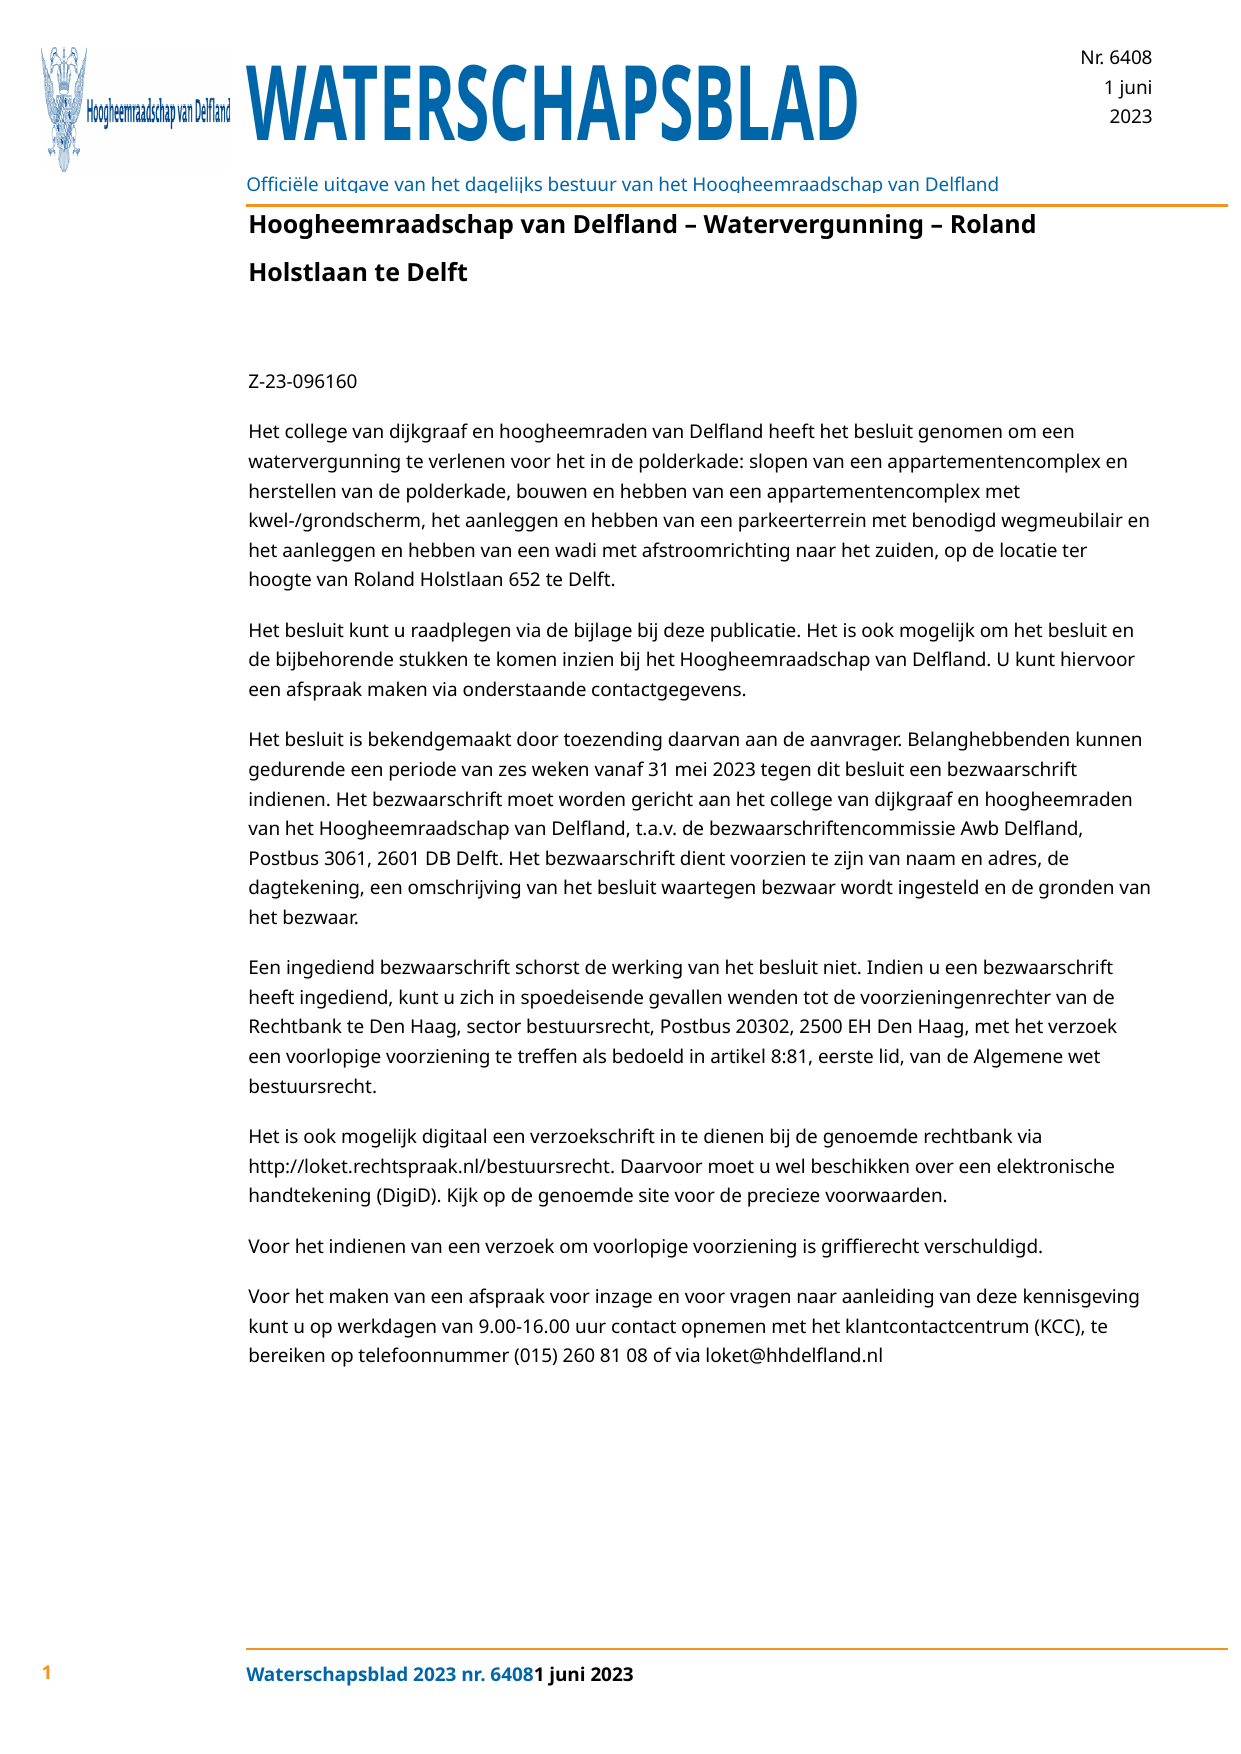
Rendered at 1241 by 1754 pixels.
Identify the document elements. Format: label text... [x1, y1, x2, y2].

text Een ingediend bezwaarschrift schorst de werking van het besluit niet. Indien u een bezwaarschrift heeft ingediend, kunt u zich in spoedeisende gevallen wenden tot de voorzieningenrechter van de Rechtbank te Den Haag, sector bestuursrecht, Postbus 20302, 2500 EH Den Haag, met het verzoek een voorlopige voorziening te treffen als bedoeld in artikel 8:81, eerste lid, van de Algemene wet bestuursrecht. [248, 954, 1152, 1099]
picture [41, 47, 231, 172]
text Voor het maken van een afspraak voor inzage en voor vragen naar aanleiding van deze kennisgeving kunt u op werkdagen van 9.00-16.00 uur contact opnemen met het klantcontactcentrum (KCC), te bereiken op telefoonnummer (015) 260 81 08 of via loket@hhdelfland.nl [248, 1283, 1152, 1368]
text Het besluit kunt u raadplegen via de bijlage bij deze publicatie. Het is ook mogelijk om het besluit en de bijbehorende stukken te komen inzien bij het Hoogheemraadschap van Delfland. U kunt hiervoor een afspraak maken via onderstaande contactgegevens. [248, 617, 1152, 702]
text Voor het indienen van een verzoek om voorlopige voorziening is griffierecht verschuldigd. [248, 1233, 1152, 1259]
text Het besluit is bekendgemaakt door toezending daarvan aan de aanvrager. Belanghebbenden kunnen gedurende een periode van zes weken vanaf 31 mei 2023 tegen dit besluit een bezwaarschrift indienen. Het bezwaarschrift moet worden gericht aan het college van dijkgraaf en hoogheemraden van het Hoogheemraadschap van Delfland, t.a.v. de bezwaarschriftencommissie Awb Delfland, Postbus 3061, 2601 DB Delft. Het bezwaarschrift dient voorzien te zijn van naam en adres, de dagtekening, een omschrijving van het besluit waartegen bezwaar wordt ingesteld en de gronden van het bezwaar. [248, 727, 1152, 930]
text Z-23-096160 [248, 368, 1152, 394]
text Het college van dijkgraaf en hoogheemraden van Delfland heeft het besluit genomen om een watervergunning te verlenen voor het in de polderkade: slopen van een appartementencomplex en herstellen van de polderkade, bouwen en hebben van een appartementencomplex met kwel-/grondscherm, het aanleggen en hebben van een parkeerterrein met benodigd wegmeubilair en het aanleggen en hebben van een wadi met afstroomrichting naar het zuiden, op de locatie ter hoogte van Roland Holstlaan 652 te Delft. [248, 419, 1152, 592]
text Hoogheemraadschap van Delfland – Watervergunning – Roland Holstlaan te Delft [248, 207, 1152, 288]
text Het is ook mogelijk digitaal een verzoekschrift in te dienen bij de genoemde rechtbank via http://loket.rechtspraak.nl/bestuursrecht. Daarvoor moet u wel beschikken over een elektronische handtekening (DigiD). Kijk op de genoemde site voor de precieze voorwaarden. [248, 1123, 1152, 1208]
